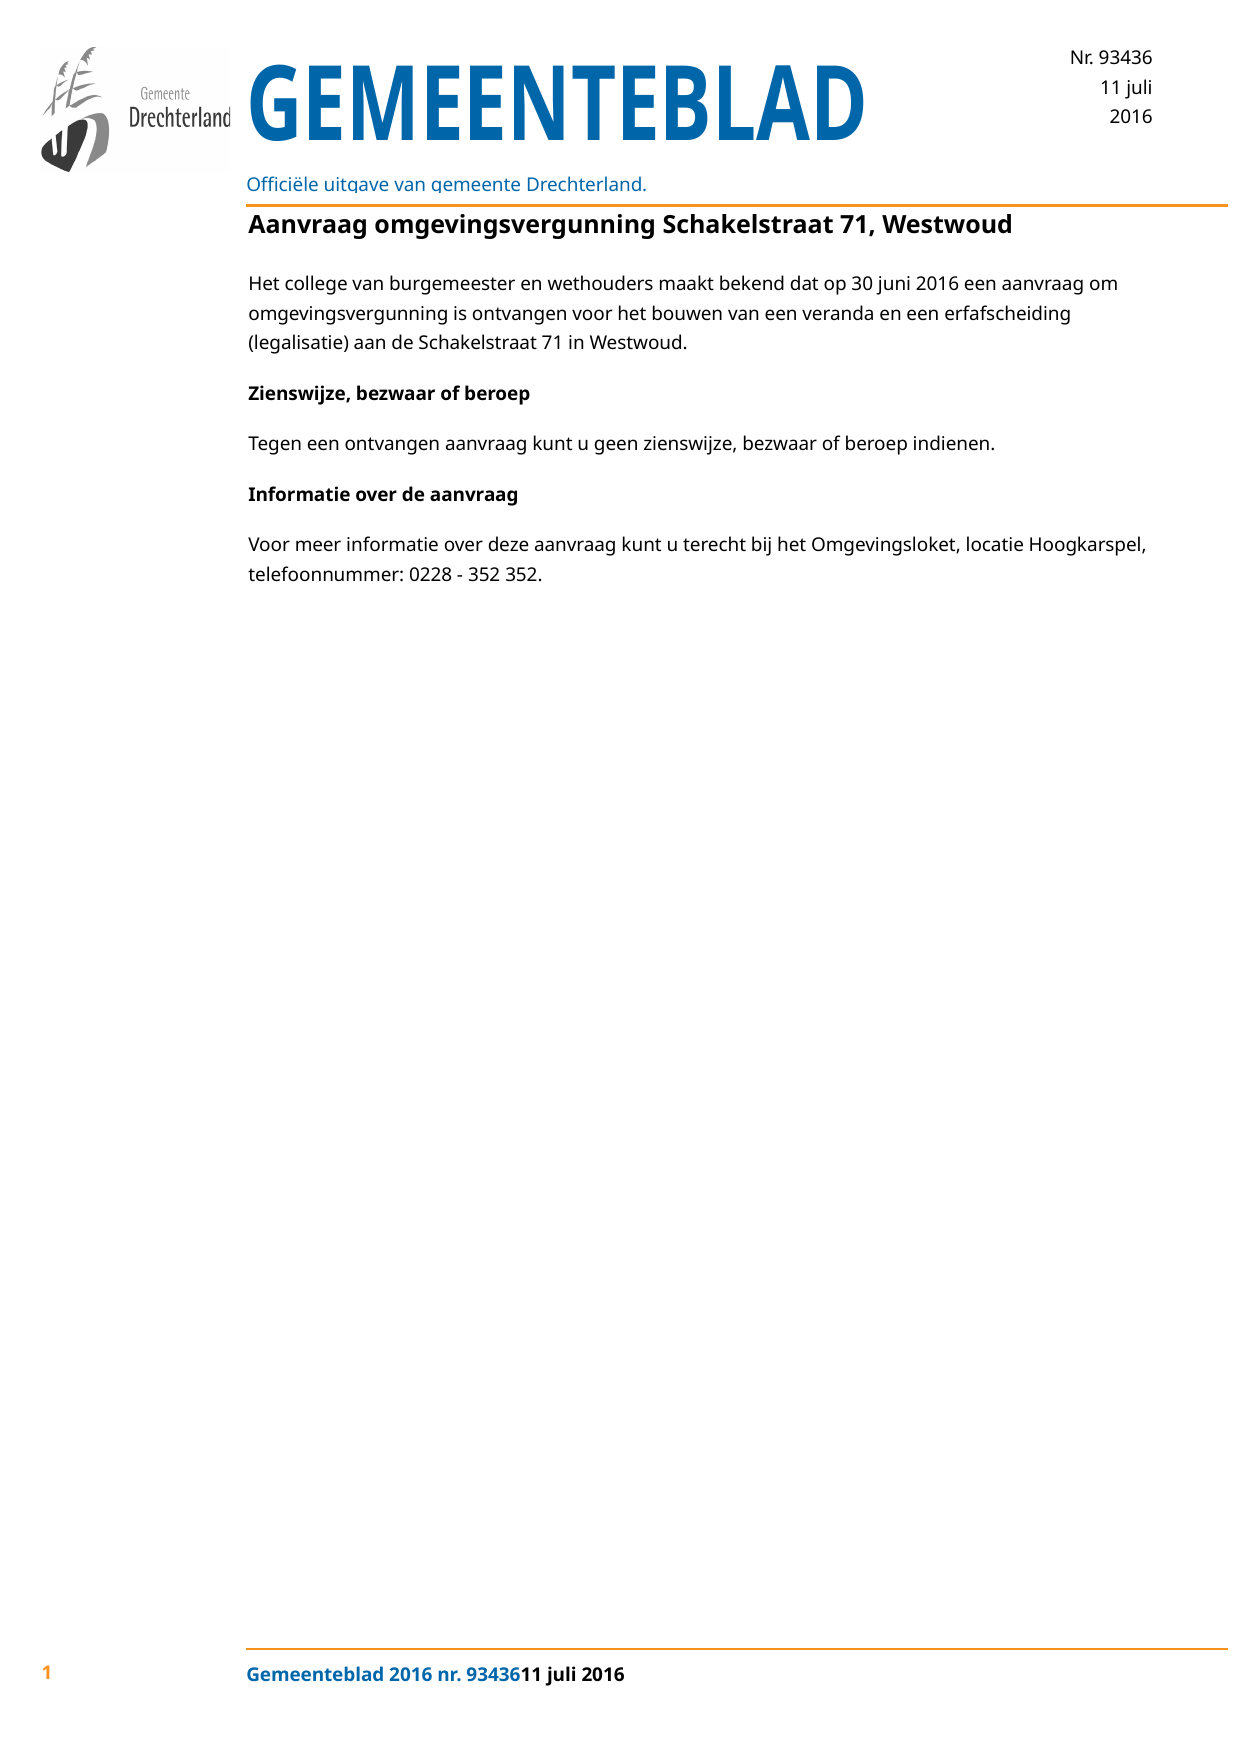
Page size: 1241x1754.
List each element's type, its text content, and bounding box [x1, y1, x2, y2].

text Informatie over de aanvraag [248, 481, 1152, 506]
text Zienswijze, bezwaar of beroep [248, 380, 1152, 406]
picture [41, 47, 231, 172]
text Voor meer informatie over deze aanvraag kunt u terecht bij het Omgevingsloket, locatie Hoogkarspel, telefoonnummer: 0228 - 352 352. [248, 531, 1152, 586]
text Tegen een ontvangen aanvraag kunt u geen zienswijze, bezwaar of beroep indienen. [248, 430, 1152, 456]
text Het college van burgemeester en wethouders maakt bekend dat op 30 juni 2016 een aanvraag om omgevingsvergunning is ontvangen voor het bouwen van een veranda en een erfafscheiding (legalisatie) aan de Schakelstraat 71 in Westwoud. [248, 270, 1152, 355]
text Aanvraag omgevingsvergunning Schakelstraat 71, Westwoud [248, 207, 1152, 241]
